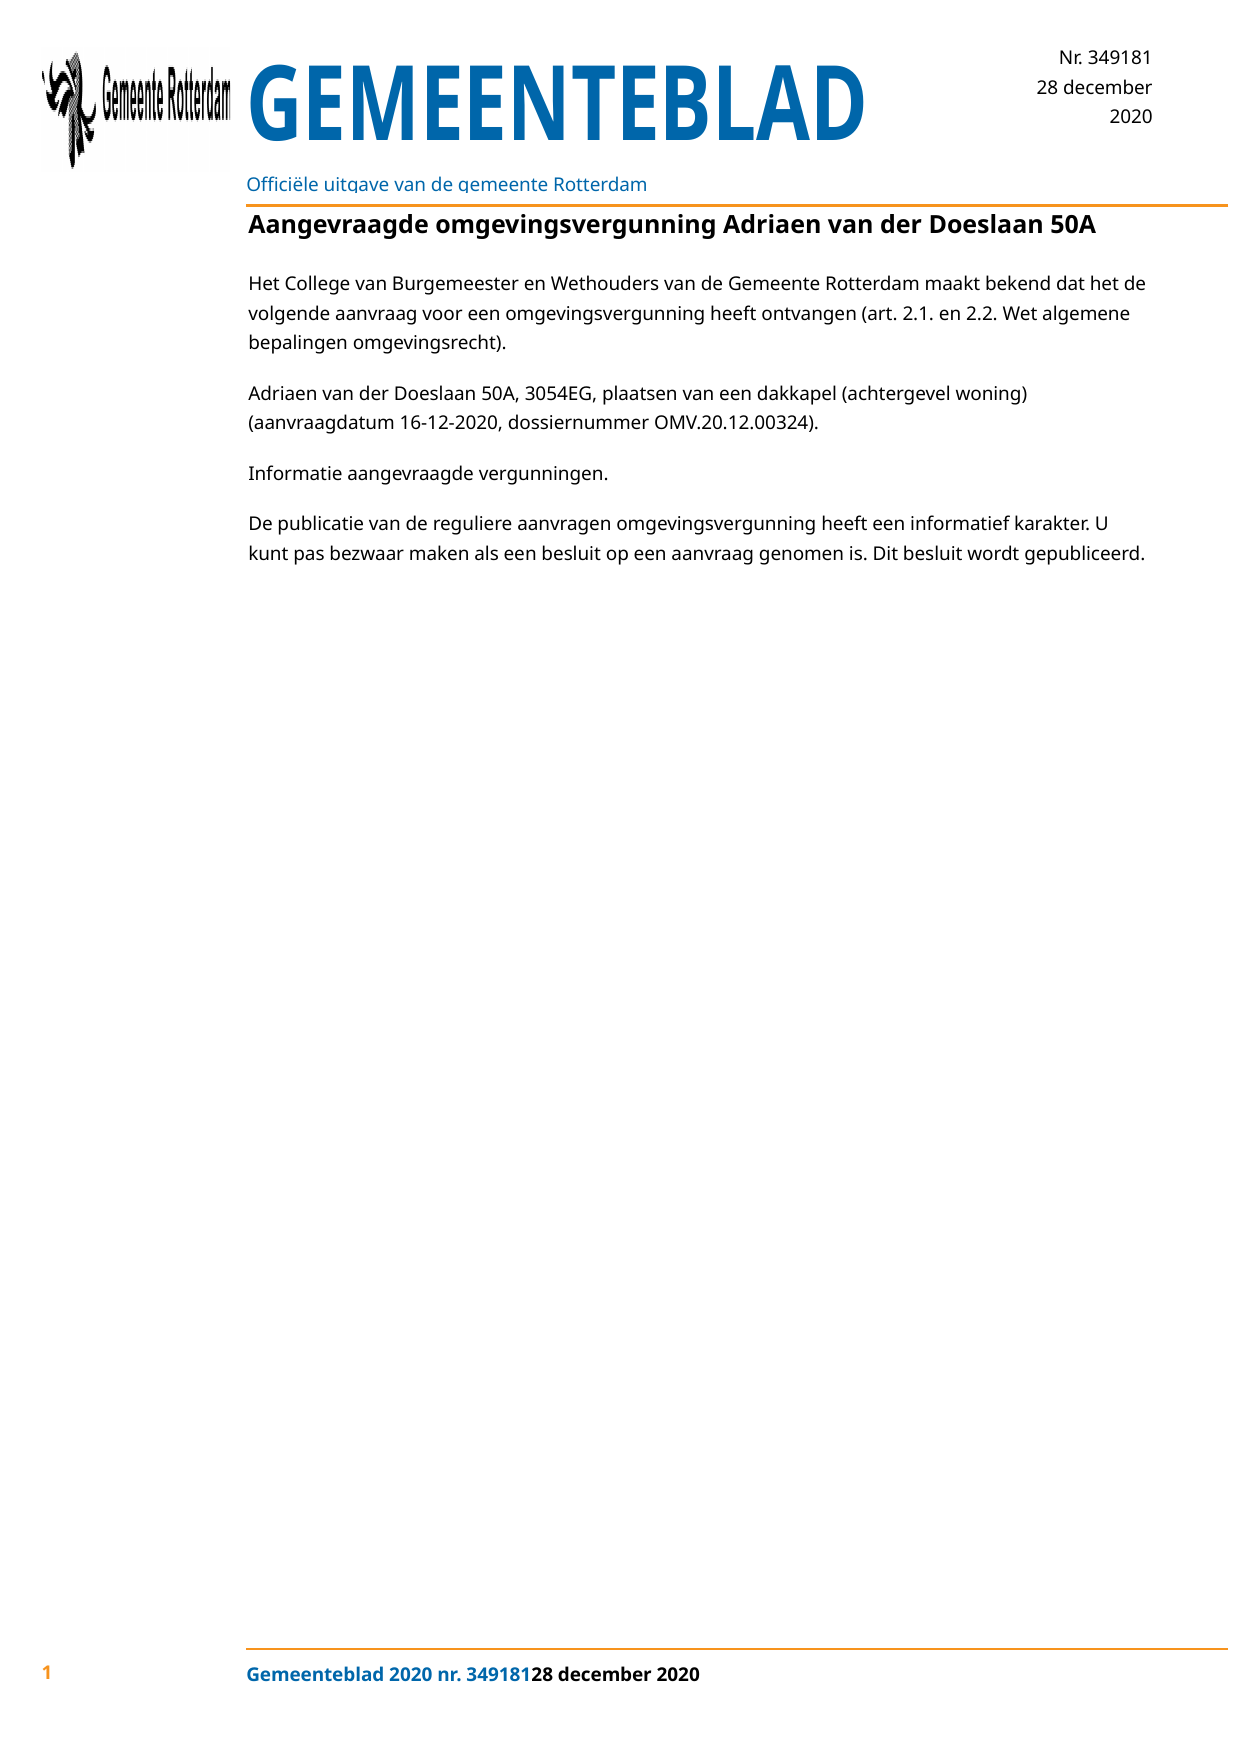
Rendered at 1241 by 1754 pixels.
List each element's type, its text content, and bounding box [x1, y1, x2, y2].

text Het College van Burgemeester en Wethouders van de Gemeente Rotterdam maakt bekend dat het de volgende aanvraag voor een omgevingsvergunning heeft ontvangen (art. 2.1. en 2.2. Wet algemene bepalingen omgevingsrecht). [248, 270, 1152, 355]
picture [41, 47, 231, 172]
text Adriaen van der Doeslaan 50A, 3054EG, plaatsen van een dakkapel (achtergevel woning) (aanvraagdatum 16-12-2020, dossiernummer OMV.20.12.00324). [248, 380, 1152, 435]
text Informatie aangevraagde vergunningen. [248, 460, 1152, 486]
text De publicatie van de reguliere aanvragen omgevingsvergunning heeft een informatief karakter. U kunt pas bezwaar maken als een besluit op een aanvraag genomen is. Dit besluit wordt gepubliceerd. [248, 510, 1152, 566]
text Aangevraagde omgevingsvergunning Adriaen van der Doeslaan 50A [248, 207, 1152, 241]
